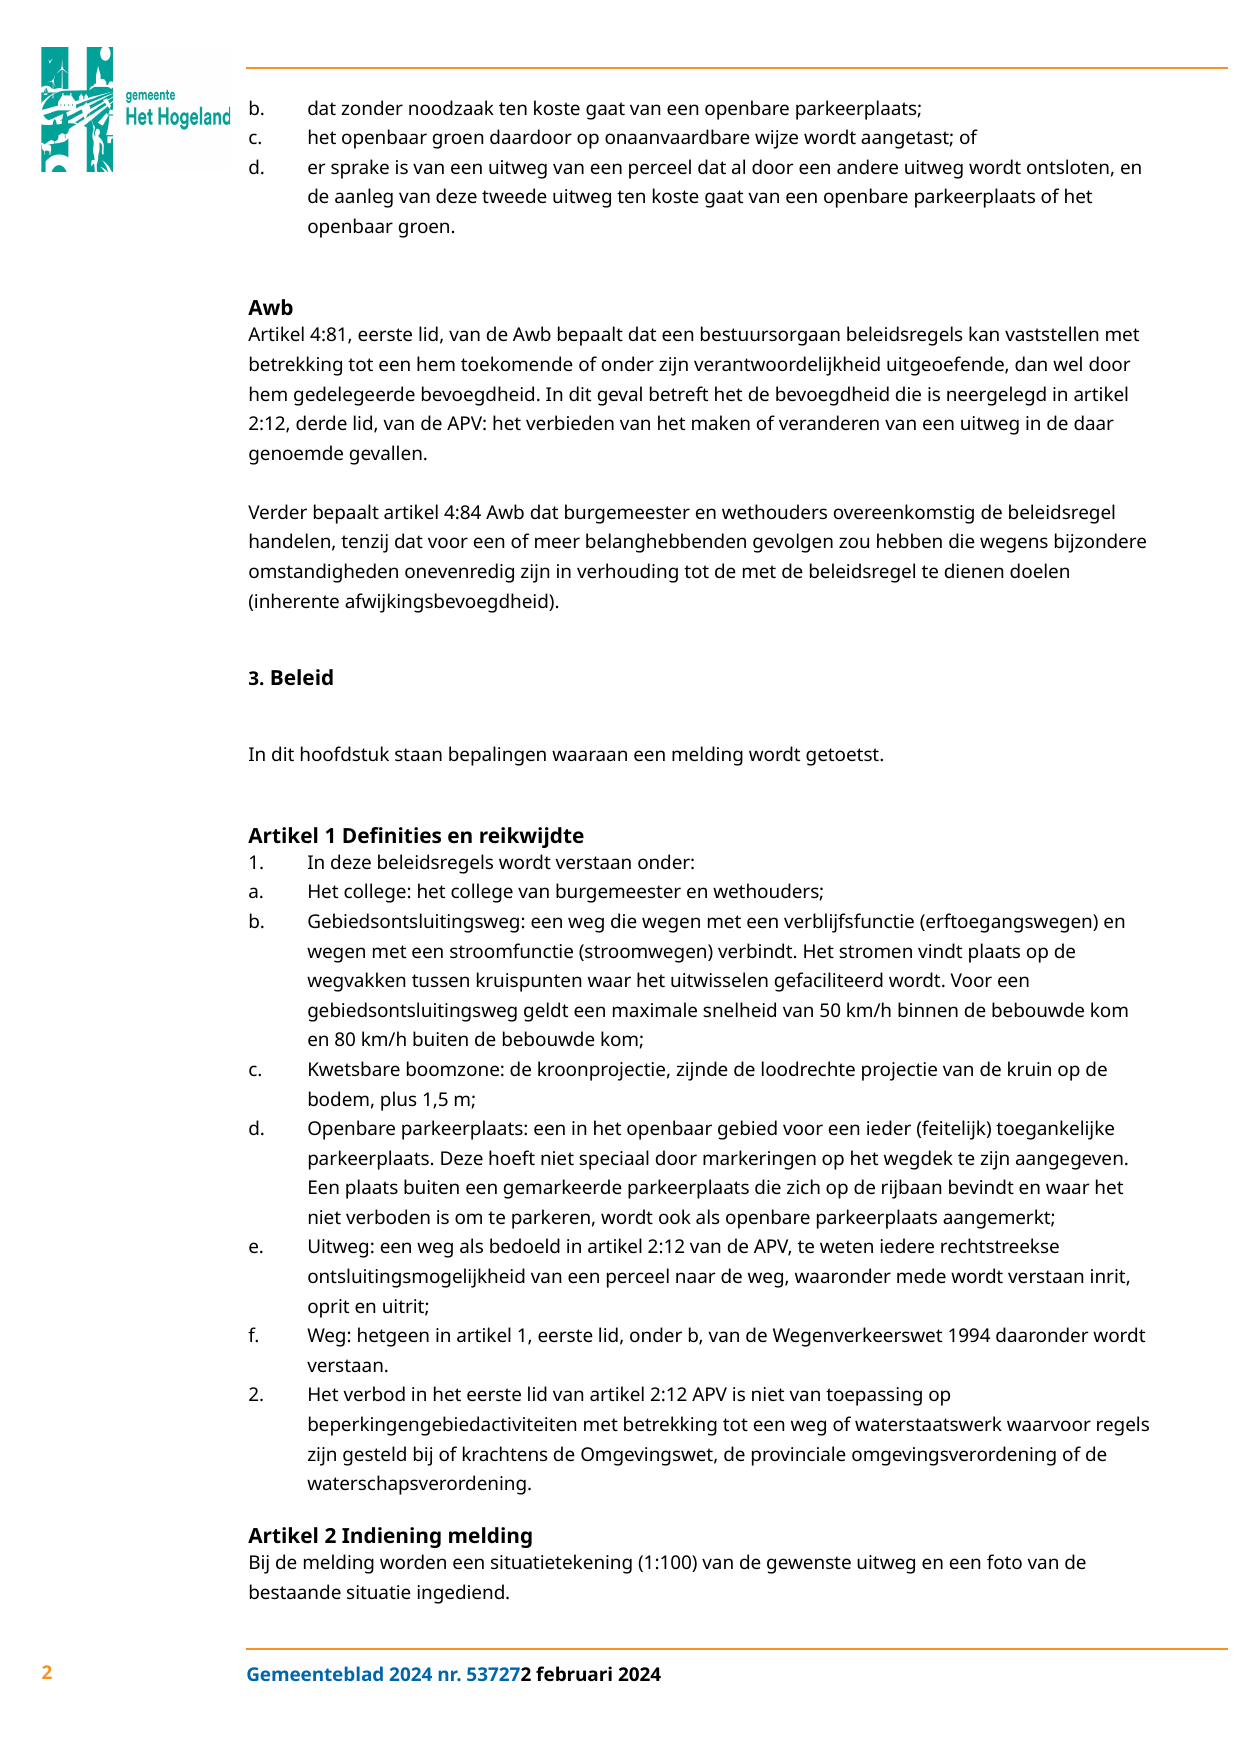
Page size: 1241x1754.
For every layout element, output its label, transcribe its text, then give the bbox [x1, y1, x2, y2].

list dat zonder noodzaak ten koste gaat van een openbare parkeerplaats; [248, 95, 1152, 121]
text Bij de melding worden een situatietekening (1:100) van de gewenste uitweg en een foto van de bestaande situatie ingediend. [248, 1549, 1152, 1604]
text Verder bepaalt artikel 4:84 Awb dat burgemeester en wethouders overeenkomstig de beleidsregel handelen, tenzij dat voor een of meer belanghebbenden gevolgen zou hebben die wegens bijzondere omstandigheden onevenredig zijn in verhouding tot de met de beleidsregel te dienen doelen (inherente afwijkingsbevoegdheid). [248, 499, 1152, 613]
list Kwetsbare boomzone: de kroonprojectie, zijnde de loodrechte projectie van de kruin op de bodem, plus 1,5 m; [248, 1056, 1152, 1112]
list Gebiedsontsluitingsweg: een weg die wegen met een verblijfsfunctie (erftoegangswegen) en wegen met een stroomfunctie (stroomwegen) verbindt. Het stromen vindt plaats op de wegvakken tussen kruispunten waar het uitwisselen gefaciliteerd wordt. Voor een gebiedsontsluitingsweg geldt een maximale snelheid van 50 km/h binnen de bebouwde kom en 80 km/h buiten de bebouwde kom; [248, 908, 1152, 1052]
list Openbare parkeerplaats: een in het openbaar gebied voor een ieder (feitelijk) toegankelijke parkeerplaats. Deze hoeft niet speciaal door markeringen op het wegdek te zijn aangegeven. Een plaats buiten een gemarkeerde parkeerplaats die zich op de rijbaan bevindt en waar het niet verboden is om te parkeren, wordt ook als openbare parkeerplaats aangemerkt; [248, 1115, 1152, 1230]
list In deze beleidsregels wordt verstaan onder: [248, 849, 1152, 875]
text Artikel 2 Indiening melding [248, 1521, 1152, 1549]
list er sprake is van een uitweg van een perceel dat al door een andere uitweg wordt ontsloten, en de aanleg van deze tweede uitweg ten koste gaat van een openbare parkeerplaats of het openbaar groen. [248, 154, 1152, 239]
list Weg: hetgeen in artikel 1, eerste lid, onder b, van de Wegenverkeerswet 1994 daaronder wordt verstaan. [248, 1322, 1152, 1378]
list Het verbod in het eerste lid van artikel 2:12 APV is niet van toepassing op beperkingengebiedactiviteiten met betrekking tot een weg of waterstaatswerk waarvoor regels zijn gesteld bij of krachtens de Omgevingswet, de provinciale omgevingsverordening of de waterschapsverordening. [248, 1382, 1152, 1496]
text 3. Beleid [248, 663, 1152, 691]
text Awb [248, 293, 1152, 322]
text Artikel 4:81, eerste lid, van de Awb bepaalt dat een bestuursorgaan beleidsregels kan vaststellen met betrekking tot een hem toekomende of onder zijn verantwoordelijkheid uitgeoefende, dan wel door hem gedelegeerde bevoegdheid. In dit geval betreft het de bevoegdheid die is neergelegd in artikel 2:12, derde lid, van de APV: het verbieden van het maken of veranderen van een uitweg in de daar genoemde gevallen. [248, 322, 1152, 466]
picture [41, 47, 231, 172]
text Artikel 1 Definities en reikwijdte [248, 821, 1152, 849]
list het openbaar groen daardoor op onaanvaardbare wijze wordt aangetast; of [248, 124, 1152, 150]
text In dit hoofdstuk staan bepalingen waaraan een melding wordt getoetst. [248, 741, 1152, 766]
list Uitweg: een weg als bedoeld in artikel 2:12 van de APV, te weten iedere rechtstreekse ontsluitingsmogelijkheid van een perceel naar de weg, waaronder mede wordt verstaan inrit, oprit en uitrit; [248, 1234, 1152, 1319]
list Het college: het college van burgemeester en wethouders; [248, 879, 1152, 904]
